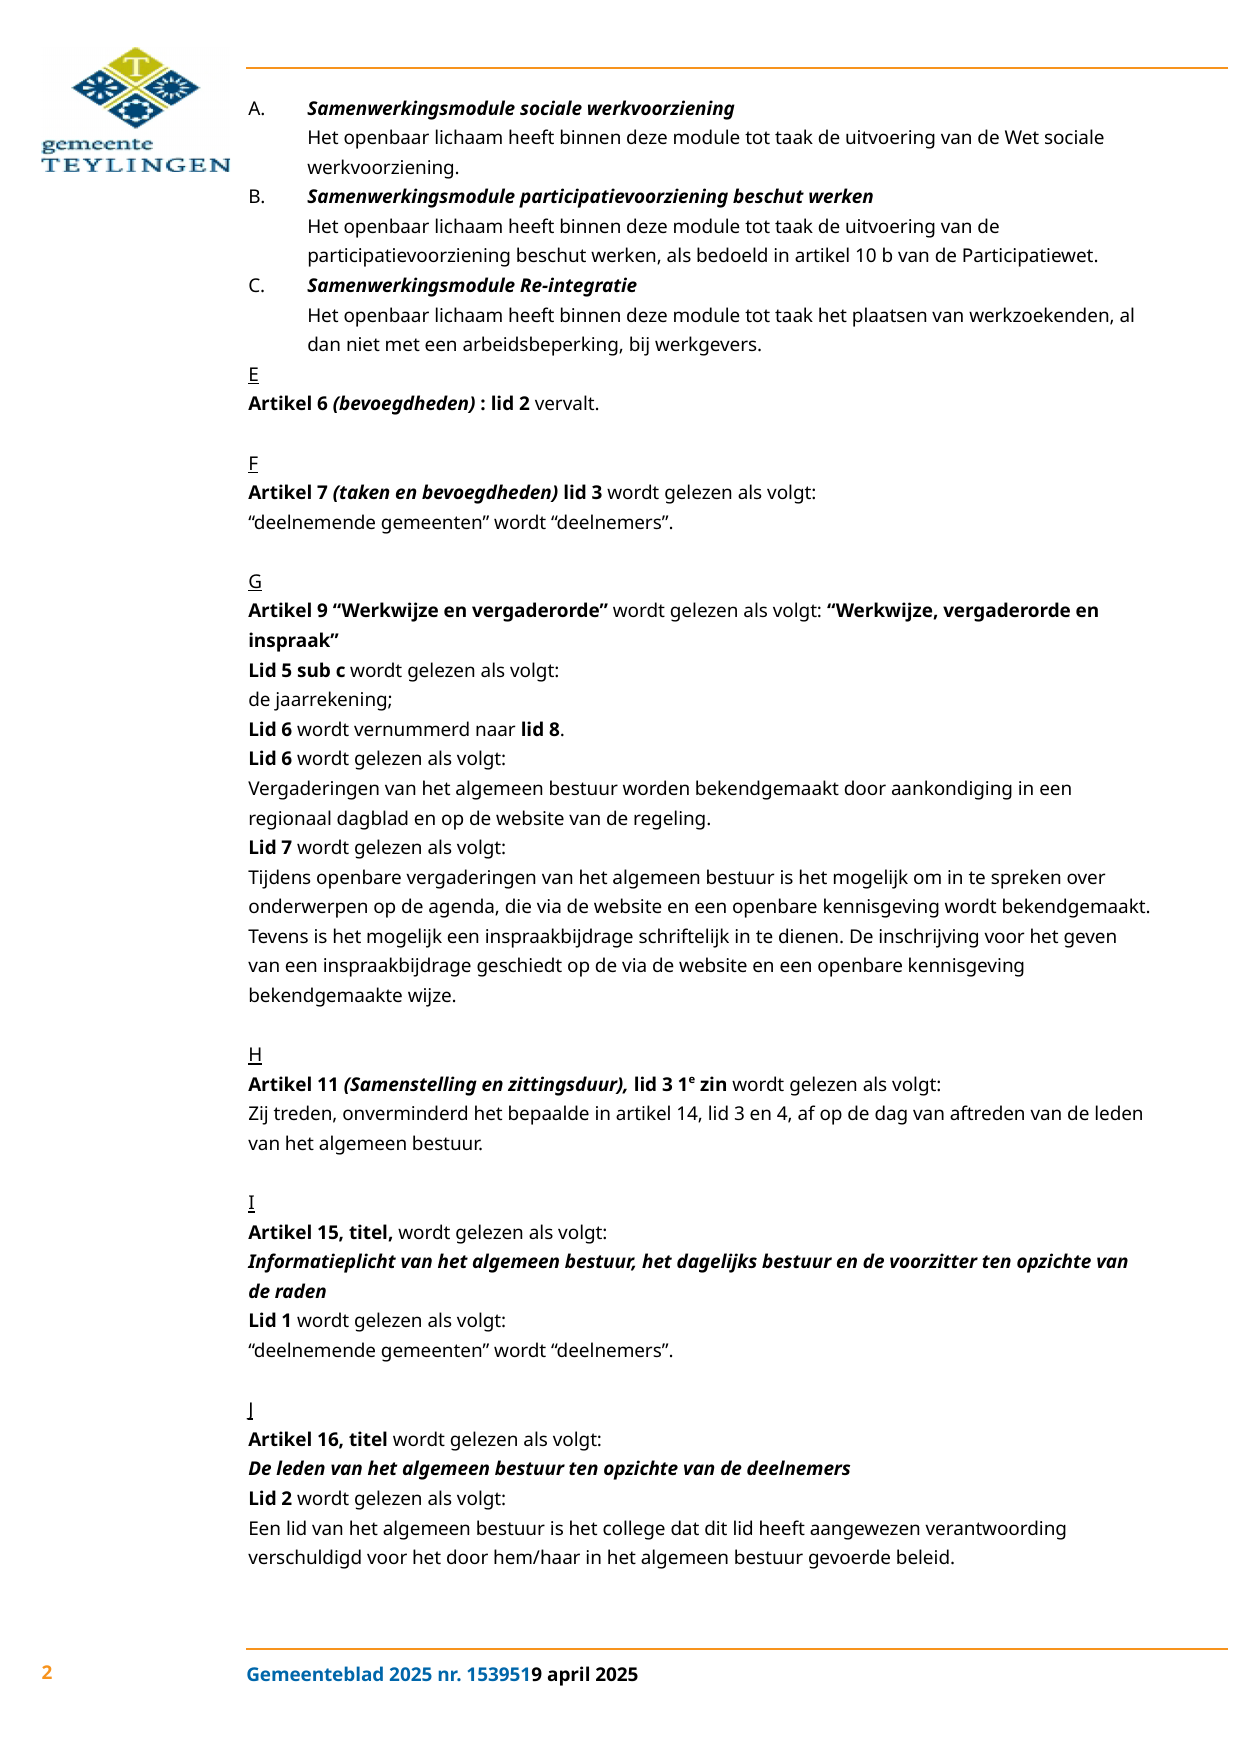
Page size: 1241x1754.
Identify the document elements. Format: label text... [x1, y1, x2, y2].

list Het openbaar lichaam heeft binnen deze module tot taak de uitvoering van de Wet sociale werkvoorziening. [248, 124, 1152, 180]
text G [248, 568, 1152, 594]
text Artikel 9 “Werkwijze en vergaderorde” wordt gelezen als volgt: “Werkwijze, vergaderorde en inspraak” [248, 598, 1152, 653]
text Lid 5 sub c wordt gelezen als volgt: [248, 657, 1152, 683]
text Artikel 7 (taken en bevoegdheden) lid 3 wordt gelezen als volgt: [248, 479, 1152, 505]
text Informatieplicht van het algemeen bestuur, het dagelijks bestuur en de voorzitter ten opzichte van de raden [248, 1248, 1152, 1304]
text Zij treden, onverminderd het bepaalde in artikel 14, lid 3 en 4, af op de dag van aftreden van de leden van het algemeen bestuur. [248, 1101, 1152, 1156]
text Lid 6 wordt vernummerd naar lid 8. [248, 716, 1152, 742]
text H [248, 1041, 1152, 1067]
text Lid 2 wordt gelezen als volgt: [248, 1485, 1152, 1511]
text F [248, 450, 1152, 476]
text Lid 7 wordt gelezen als volgt: [248, 834, 1152, 860]
list Samenwerkingsmodule participatievoorziening beschut werken [248, 183, 1152, 209]
picture [41, 47, 231, 172]
text Artikel 6 (bevoegdheden) : lid 2 vervalt. [248, 391, 1152, 416]
text Artikel 11 (Samenstelling en zittingsduur), lid 3 1e zin wordt gelezen als volgt: [248, 1071, 1152, 1097]
text Lid 6 wordt gelezen als volgt: [248, 746, 1152, 771]
list Samenwerkingsmodule Re-integratie [248, 272, 1152, 298]
text De leden van het algemeen bestuur ten opzichte van de deelnemers [248, 1456, 1152, 1481]
text J [248, 1396, 1152, 1422]
list Samenwerkingsmodule sociale werkvoorziening [248, 95, 1152, 121]
list Het openbaar lichaam heeft binnen deze module tot taak de uitvoering van de participatievoorziening beschut werken, als bedoeld in artikel 10 b van de Participatiewet. [248, 213, 1152, 268]
text de jaarrekening; [248, 686, 1152, 712]
text Artikel 15, titel, wordt gelezen als volgt: [248, 1219, 1152, 1245]
text “deelnemende gemeenten” wordt “deelnemers”. [248, 509, 1152, 535]
text Een lid van het algemeen bestuur is het college dat dit lid heeft aangewezen verantwoording verschuldigd voor het door hem/haar in het algemeen bestuur gevoerde beleid. [248, 1515, 1152, 1570]
text Vergaderingen van het algemeen bestuur worden bekendgemaakt door aankondiging in een regionaal dagblad en op de website van de regeling. [248, 775, 1152, 831]
text “deelnemende gemeenten” wordt “deelnemers”. [248, 1337, 1152, 1363]
text E [248, 361, 1152, 387]
text I [248, 1189, 1152, 1215]
list Het openbaar lichaam heeft binnen deze module tot taak het plaatsen van werkzoekenden, al dan niet met een arbeidsbeperking, bij werkgevers. [248, 302, 1152, 357]
text Artikel 16, titel wordt gelezen als volgt: [248, 1426, 1152, 1452]
text Lid 1 wordt gelezen als volgt: [248, 1308, 1152, 1333]
text Tijdens openbare vergaderingen van het algemeen bestuur is het mogelijk om in te spreken over onderwerpen op de agenda, die via de website en een openbare kennisgeving wordt bekendgemaakt. Tevens is het mogelijk een inspraakbijdrage schriftelijk in te dienen. De inschrijving voor het geven van een inspraakbijdrage geschiedt op de via de website en een openbare kennisgeving bekendgemaakte wijze. [248, 864, 1152, 1008]
